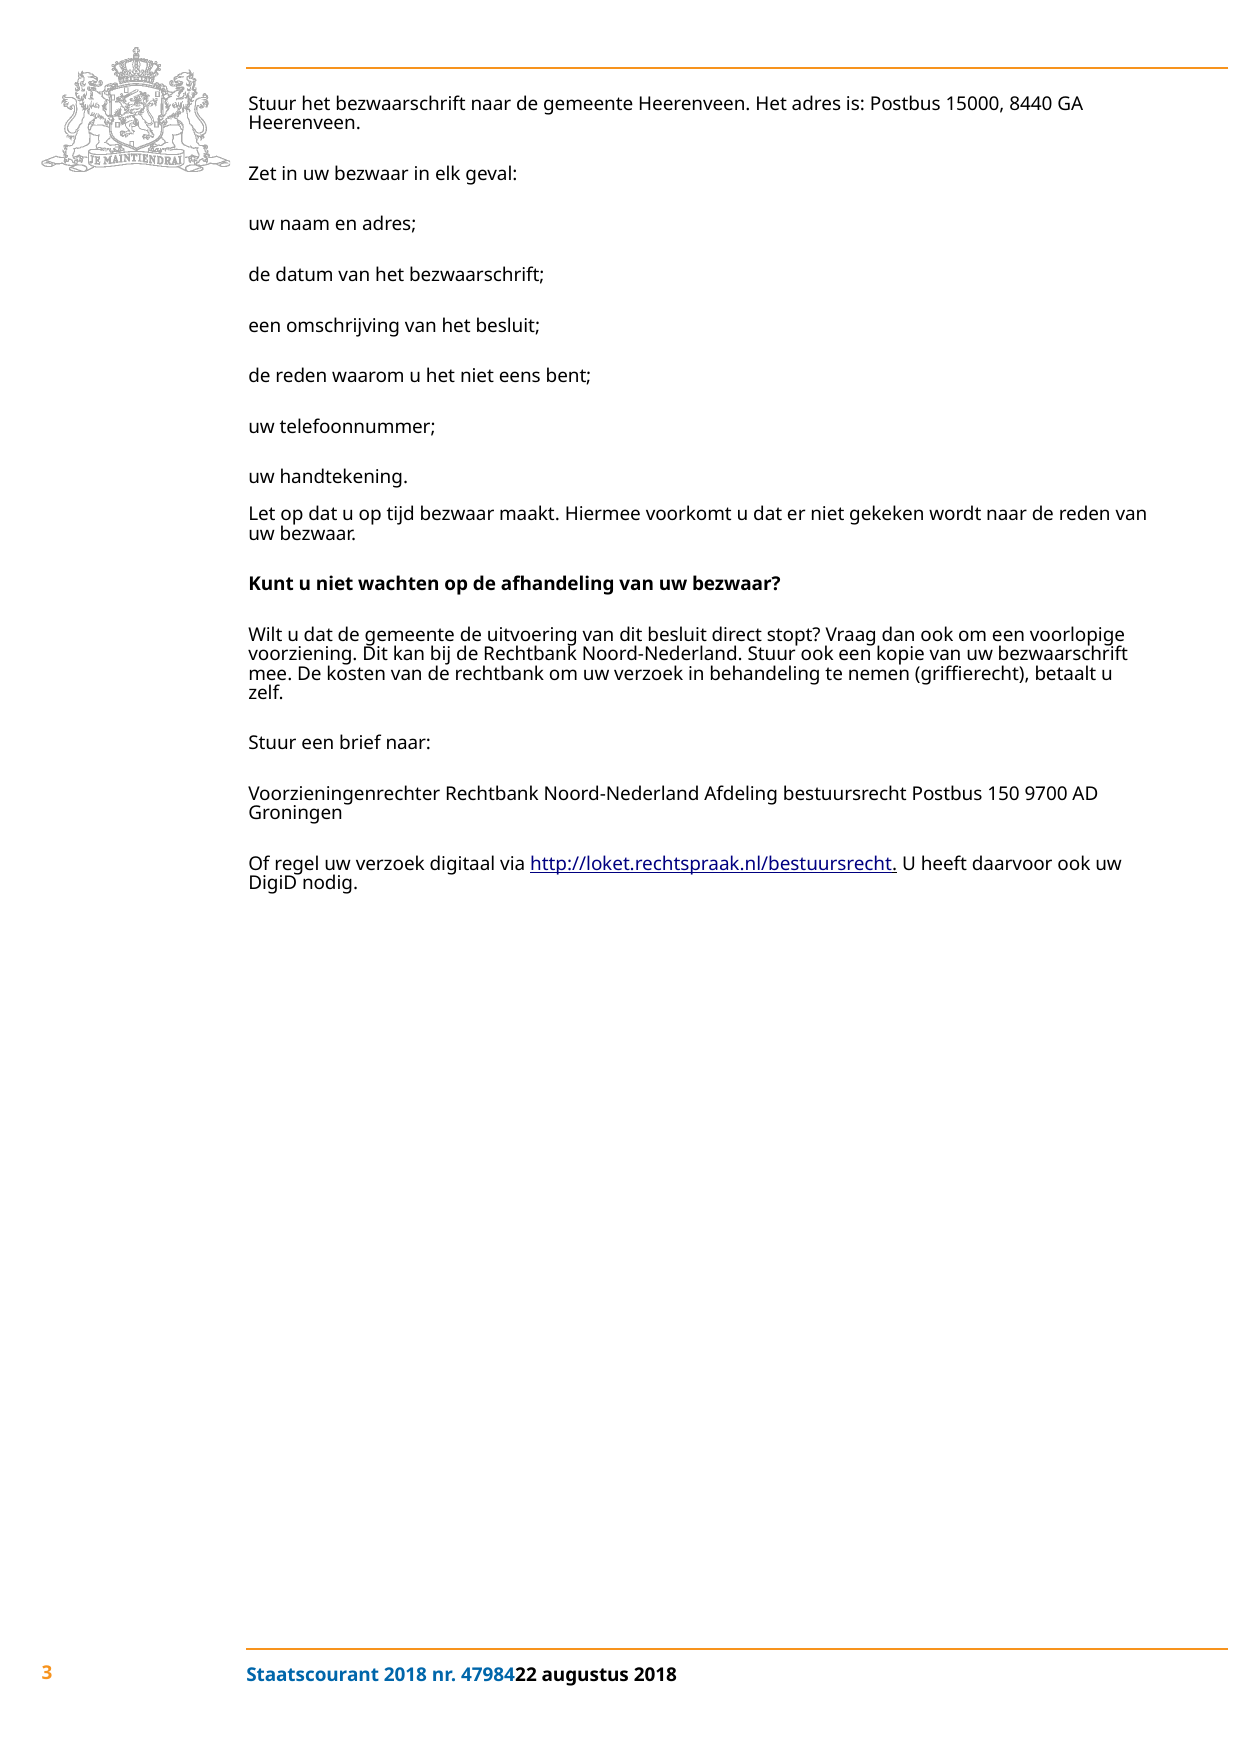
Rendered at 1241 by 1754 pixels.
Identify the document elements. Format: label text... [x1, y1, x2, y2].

text Of regel uw verzoek digitaal via http://loket.rechtspraak.nl/bestuursrecht. U heeft daarvoor ook uw DigiD nodig. [248, 855, 1152, 893]
picture [41, 47, 231, 172]
text Voorzieningenrechter Rechtbank Noord-Nederland Afdeling bestuursrecht Postbus 150 9700 AD Groningen [248, 785, 1152, 823]
text Wilt u dat de gemeente de uitvoering van dit besluit direct stopt? Vraag dan ook om een voorlopige voorziening. Dit kan bij de Rechtbank Noord-Nederland. Stuur ook een kopie van uw bezwaarschrift mee. De kosten van de rechtbank om uw verzoek in behandeling te nemen (griffierecht), betaalt u zelf. [248, 626, 1152, 703]
text Stuur het bezwaarschrift naar de gemeente Heerenveen. Het adres is: Postbus 15000, 8440 GA Heerenveen. [248, 95, 1152, 133]
text Kunt u niet wachten op de afhandeling van uw bezwaar? [248, 575, 1152, 594]
text een omschrijving van het besluit; [248, 317, 1152, 336]
text uw telefoonnummer; [248, 418, 1152, 437]
text uw naam en adres; [248, 215, 1152, 234]
text Let op dat u op tijd bezwaar maakt. Hiermee voorkomt u dat er niet gekeken wordt naar de reden van uw bezwaar. [248, 505, 1152, 544]
text Stuur een brief naar: [248, 734, 1152, 754]
text de reden waarom u het niet eens bent; [248, 367, 1152, 386]
text de datum van het bezwaarschrift; [248, 266, 1152, 285]
text Zet in uw bezwaar in elk geval: [248, 165, 1152, 184]
text uw handtekening. [248, 468, 1152, 488]
